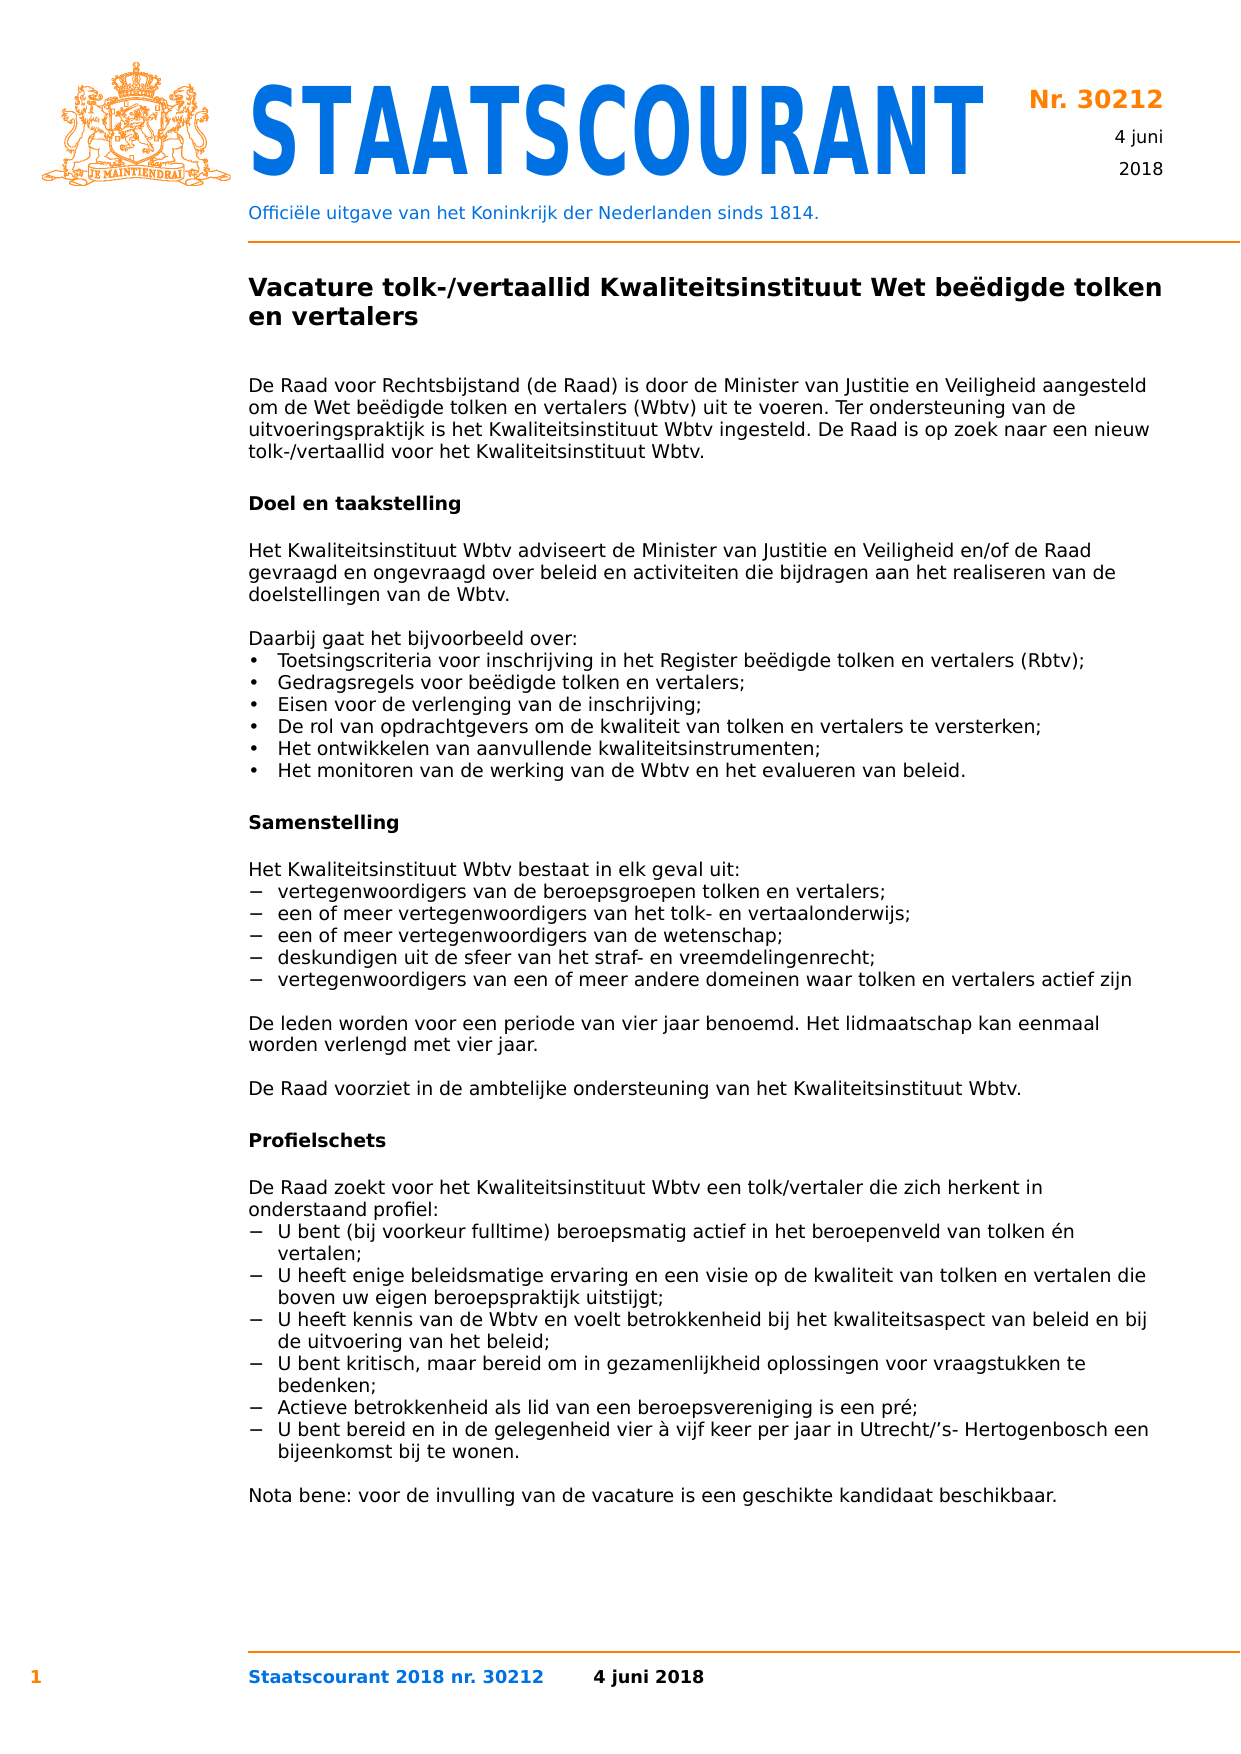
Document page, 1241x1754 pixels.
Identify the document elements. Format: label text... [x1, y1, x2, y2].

text • Toetsingscriteria voor inschrijving in het Register beëdigde tolken en vertalers (Rbtv); [248, 650, 1163, 672]
text De Raad zoekt voor het Kwaliteitsinstituut Wbtv een tolk/vertaler die zich herkent in onderstaand profiel: [248, 1177, 1163, 1221]
picture [41, 62, 231, 186]
text − vertegenwoordigers van een of meer andere domeinen waar tolken en vertalers actief zijn [248, 968, 1163, 991]
text − vertegenwoordigers van de beroepsgroepen tolken en vertalers; [248, 881, 1163, 903]
text • De rol van opdrachtgevers om de kwaliteit van tolken en vertalers te versterken; [248, 716, 1163, 738]
text De Raad voor Rechtsbijstand (de Raad) is door de Minister van Justitie en Veiligheid aangesteld om de Wet beëdigde tolken en vertalers (Wbtv) uit te voeren. Ter ondersteuning van de uitvoeringspraktijk is het Kwaliteitsinstituut Wbtv ingesteld. De Raad is op zoek naar een nieuw tolk-/vertaallid voor het Kwaliteitsinstituut Wbtv. [248, 375, 1163, 463]
text Nota bene: voor de invulling van de vacature is een geschikte kandidaat beschikbaar. [248, 1485, 1163, 1507]
table_header STAATSCOURANT [248, 62, 998, 203]
subtitle Doel en taakstelling [248, 493, 1163, 515]
text − U heeft kennis van de Wbtv en voelt betrokkenheid bij het kwaliteitsaspect van beleid en bij de uitvoering van het beleid; [248, 1309, 1163, 1353]
table_header Nr. 30212 [998, 62, 1240, 121]
text − deskundigen uit de sfeer van het straf- en vreemdelingenrecht; [248, 947, 1163, 968]
text • Gedragsregels voor beëdigde tolken en vertalers; [248, 672, 1163, 694]
text • Eisen voor de verlenging van de inschrijving; [248, 694, 1163, 716]
table_header [25, 62, 248, 241]
table_cell Officiële uitgave van het Koninkrijk der Nederlanden sinds 1814. [248, 203, 1240, 241]
text • Het monitoren van de werking van de Wbtv en het evalueren van beleid. [248, 760, 1163, 782]
text − U heeft enige beleidsmatige ervaring en een visie op de kwaliteit van tolken en vertalen die boven uw eigen beroepspraktijk uitstijgt; [248, 1265, 1163, 1309]
subtitle Vacature tolk-/vertaallid Kwaliteitsinstituut Wet beëdigde tolken en vertalers [248, 273, 1163, 331]
text − een of meer vertegenwoordigers van de wetenschap; [248, 924, 1163, 947]
text Het Kwaliteitsinstituut Wbtv bestaat in elk geval uit: [248, 859, 1163, 881]
text De leden worden voor een periode van vier jaar benoemd. Het lidmaatschap kan eenmaal worden verlengd met vier jaar. [248, 1012, 1163, 1056]
text Het Kwaliteitsinstituut Wbtv adviseert de Minister van Justitie en Veiligheid en/of de Raad gevraagd en ongevraagd over beleid en activiteiten die bijdragen aan het realiseren van de doelstellingen van de Wbtv. [248, 540, 1163, 606]
text De Raad voorziet in de ambtelijke ondersteuning van het Kwaliteitsinstituut Wbtv. [248, 1078, 1163, 1100]
text − U bent (bij voorkeur fulltime) beroepsmatig actief in het beroepenveld van tolken én vertalen; [248, 1221, 1163, 1265]
text − een of meer vertegenwoordigers van het tolk- en vertaalonderwijs; [248, 903, 1163, 924]
text Daarbij gaat het bijvoorbeeld over: [248, 628, 1163, 650]
text − Actieve betrokkenheid als lid van een beroepsvereniging is een pré; [248, 1397, 1163, 1419]
subtitle Samenstelling [248, 812, 1163, 834]
subtitle Profielschets [248, 1130, 1163, 1152]
text • Het ontwikkelen van aanvullende kwaliteitsinstrumenten; [248, 738, 1163, 760]
text − U bent bereid en in de gelegenheid vier à vijf keer per jaar in Utrecht/’s- Hertogenbosch een bijeenkomst bij te wonen. [248, 1419, 1163, 1463]
table_cell 2018 [998, 153, 1240, 203]
text − U bent kritisch, maar bereid om in gezamenlijkheid oplossingen voor vraagstukken te bedenken; [248, 1353, 1163, 1397]
table_cell 4 juni [998, 121, 1240, 153]
